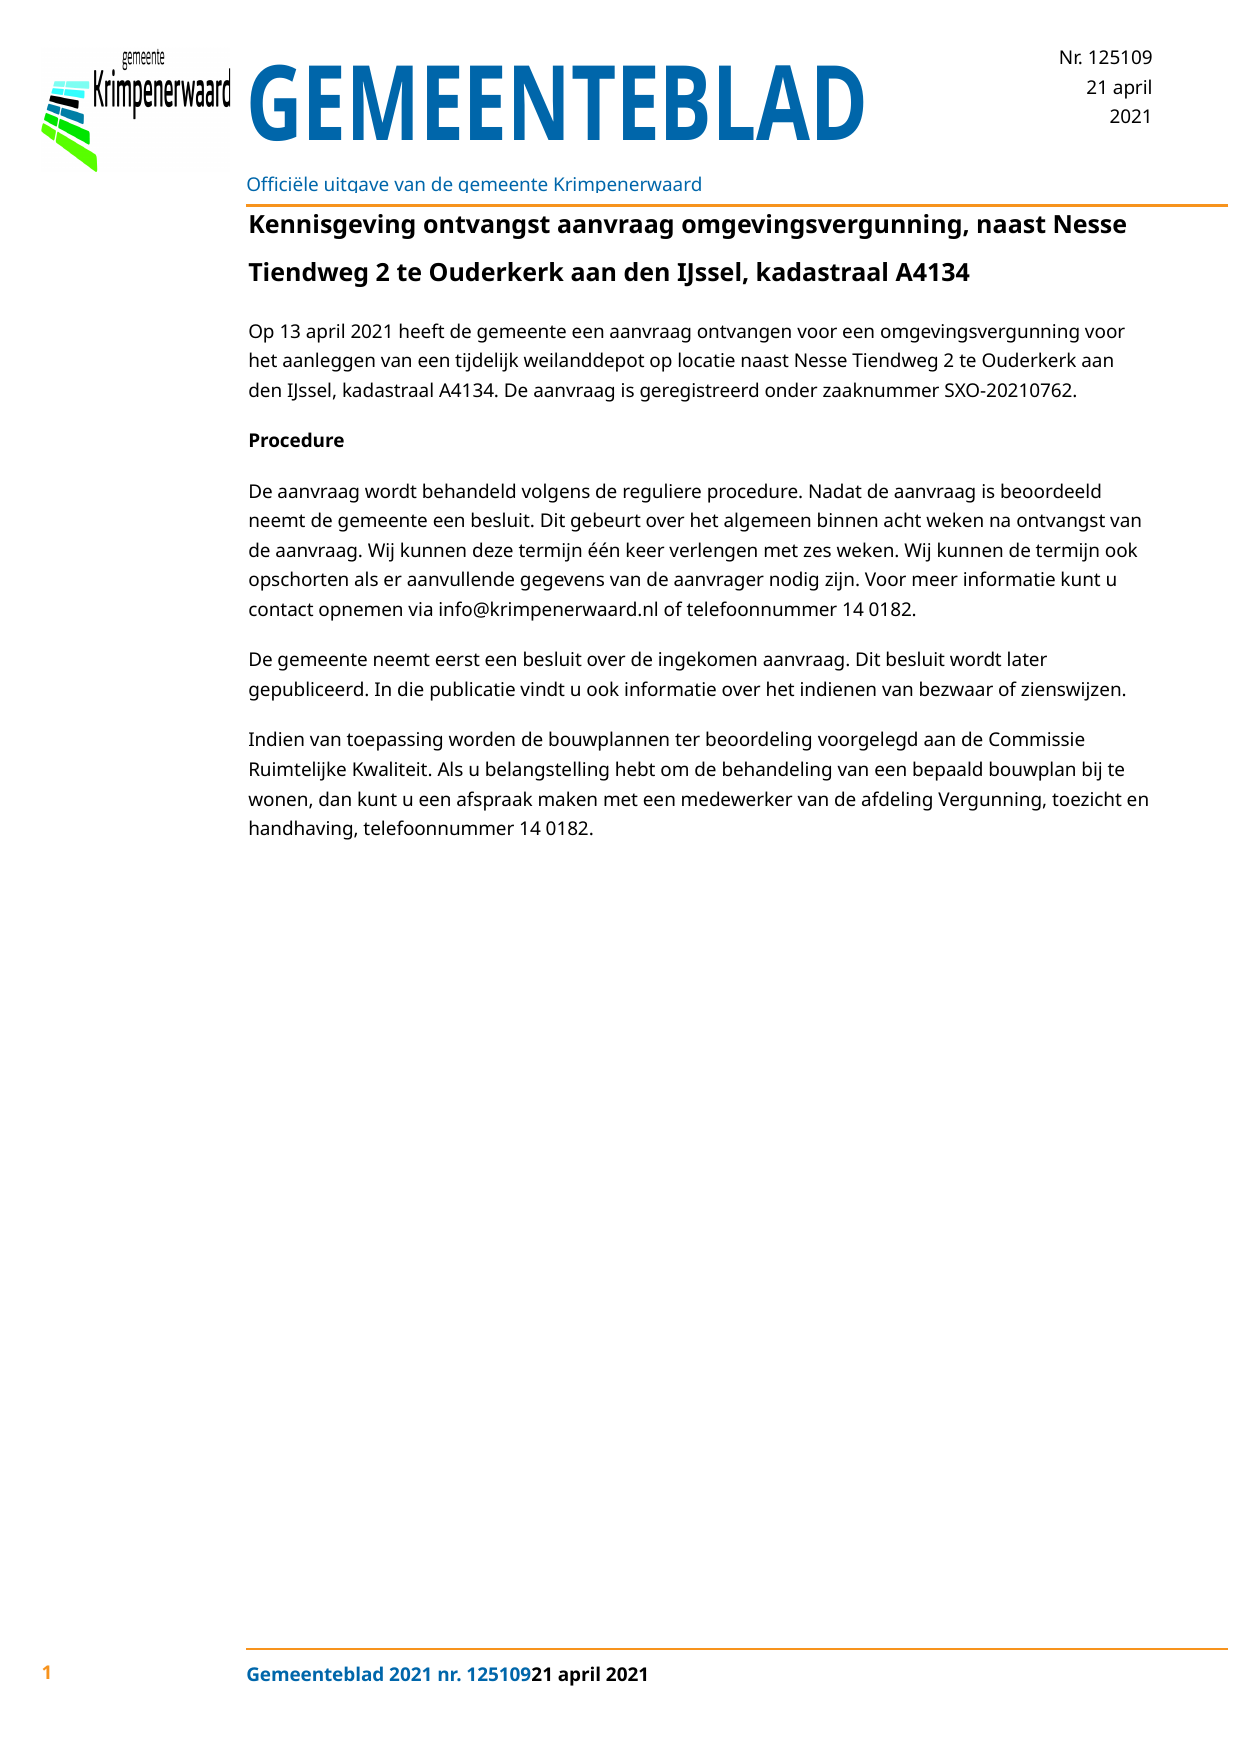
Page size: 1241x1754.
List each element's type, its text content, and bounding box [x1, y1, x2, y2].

text Indien van toepassing worden de bouwplannen ter beoordeling voorgelegd aan de Commissie Ruimtelijke Kwaliteit. Als u belangstelling hebt om de behandeling van een bepaald bouwplan bij te wonen, dan kunt u een afspraak maken met een medewerker van de afdeling Vergunning, toezicht en handhaving, telefoonnummer 14 0182. [248, 727, 1152, 841]
text De aanvraag wordt behandeld volgens de reguliere procedure. Nadat de aanvraag is beoordeeld neemt de gemeente een besluit. Dit gebeurt over het algemeen binnen acht weken na ontvangst van de aanvraag. Wij kunnen deze termijn één keer verlengen met zes weken. Wij kunnen de termijn ook opschorten als er aanvullende gegevens van de aanvrager nodig zijn. Voor meer informatie kunt u contact opnemen via info@krimpenerwaard.nl of telefoonnummer 14 0182. [248, 478, 1152, 622]
text De gemeente neemt eerst een besluit over de ingekomen aanvraag. Dit besluit wordt later gepubliceerd. In die publicatie vindt u ook informatie over het indienen van bezwaar of zienswijzen. [248, 647, 1152, 702]
text Kennisgeving ontvangst aanvraag omgevingsvergunning, naast Nesse Tiendweg 2 te Ouderkerk aan den IJssel, kadastraal A4134 [248, 207, 1152, 288]
text Op 13 april 2021 heeft de gemeente een aanvraag ontvangen voor een omgevingsvergunning voor het aanleggen van een tijdelijk weilanddepot op locatie naast Nesse Tiendweg 2 te Ouderkerk aan den IJssel, kadastraal A4134. De aanvraag is geregistreerd onder zaaknummer SXO-20210762. [248, 318, 1152, 403]
text Procedure [248, 427, 1152, 453]
picture [41, 47, 231, 172]
